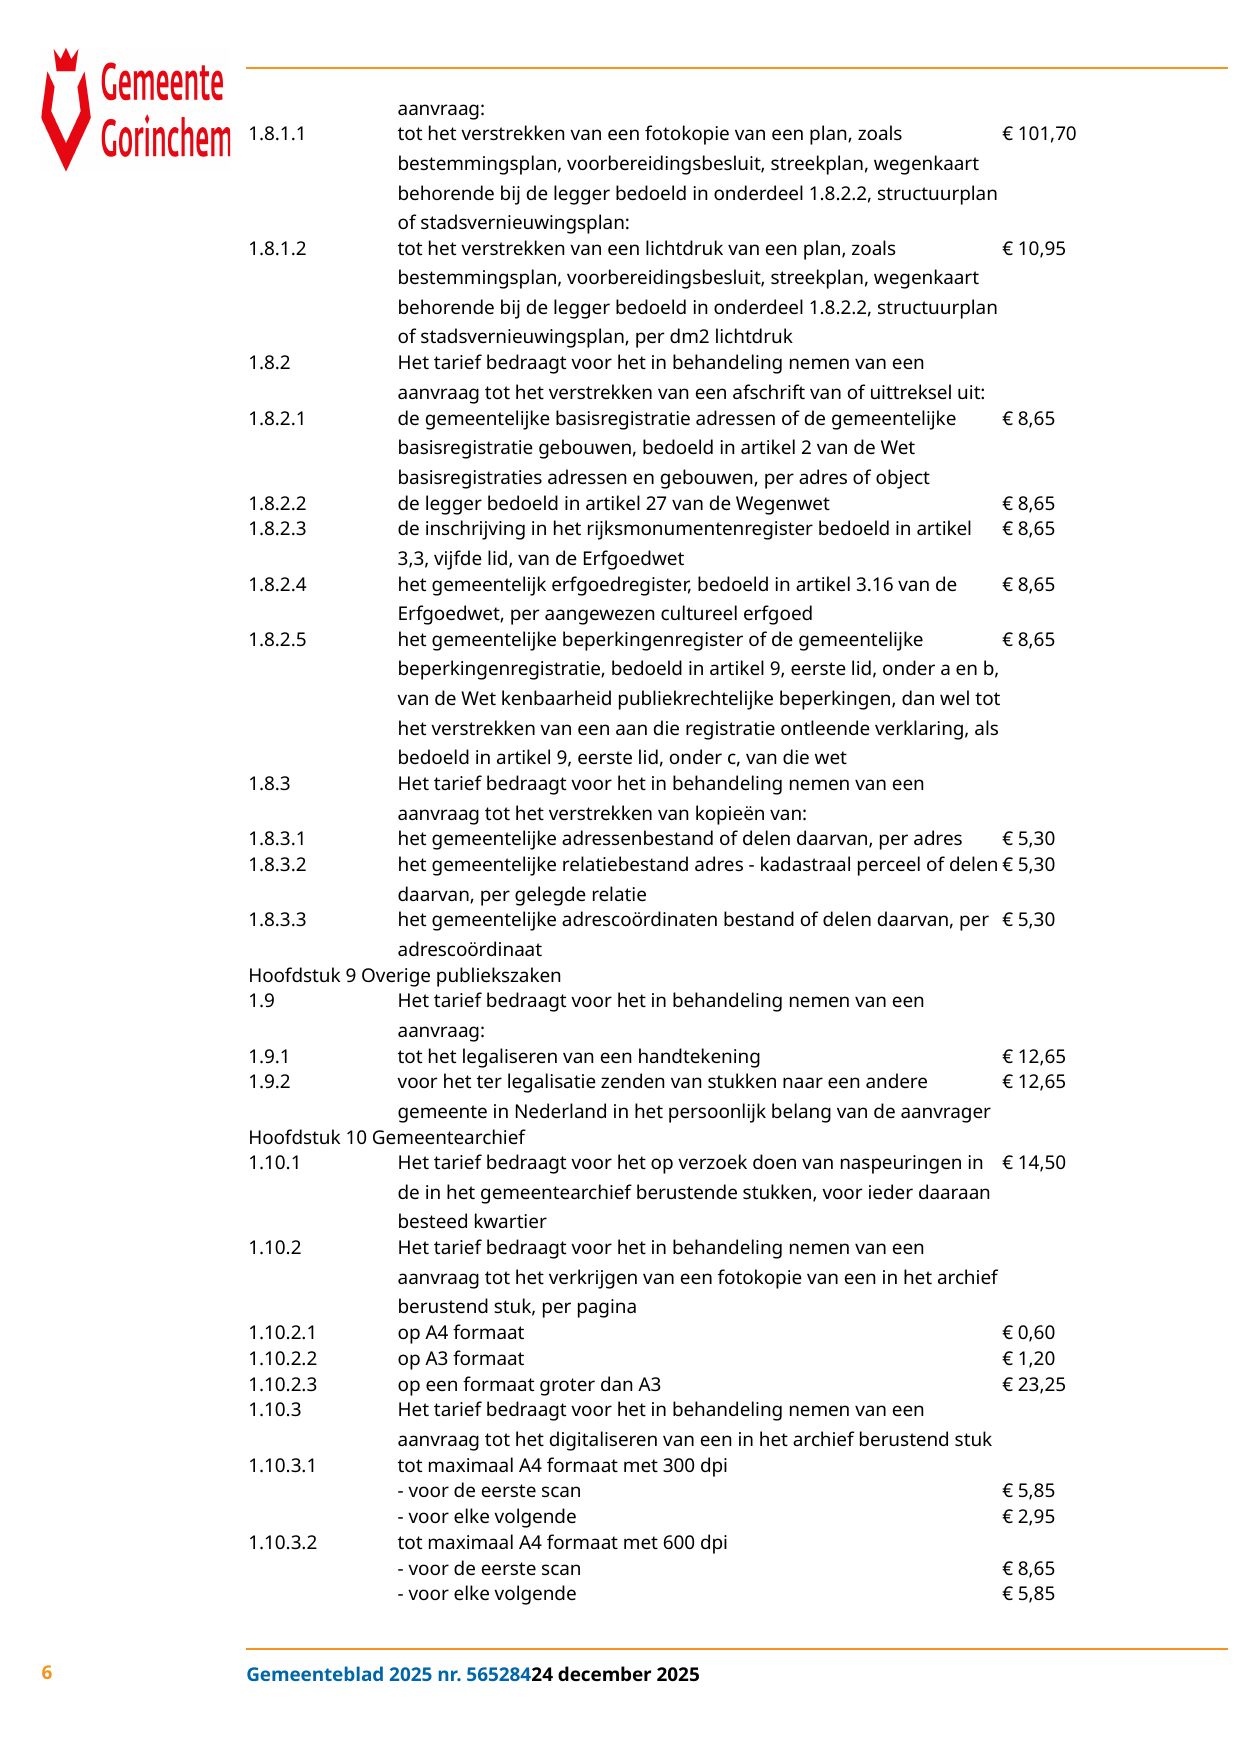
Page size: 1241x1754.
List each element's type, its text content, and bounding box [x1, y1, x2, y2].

table_cell [248, 1555, 397, 1581]
table_cell 1.10.2.2 [248, 1345, 397, 1371]
table_cell € 5,30 [1002, 825, 1152, 851]
table_cell 1.8.2.5 [248, 626, 397, 770]
table_cell Het tarief bedraagt voor het in behandeling nemen van een aanvraag tot het verstrekken van kopieën van: [398, 770, 1002, 825]
table_cell [248, 95, 397, 121]
table_cell 1.8.1.2 [248, 235, 397, 349]
table_cell [248, 1478, 397, 1503]
table_cell 1.10.2.1 [248, 1319, 397, 1345]
table_cell € 2,95 [1002, 1503, 1152, 1529]
table_cell [1002, 350, 1152, 405]
table_cell € 5,85 [1002, 1478, 1152, 1503]
table_cell [1002, 770, 1152, 825]
table_cell 1.10.3.1 [248, 1452, 397, 1478]
table_cell € 5,30 [1002, 906, 1152, 962]
table_cell de legger bedoeld in artikel 27 van de Wegenwet [398, 490, 1002, 515]
table_cell 1.9.2 [248, 1069, 397, 1124]
table_cell de gemeentelijke basisregistratie adressen of de gemeentelijke basisregistratie gebouwen, bedoeld in artikel 2 van de Wet basisregistraties adressen en gebouwen, per adres of object [398, 405, 1002, 490]
table_cell tot het verstrekken van een fotokopie van een plan, zoals bestemmingsplan, voorbereidingsbesluit, streekplan, wegenkaart behorende bij de legger bedoeld in onderdeel 1.8.2.2, structuurplan of stadsvernieuwingsplan: [398, 121, 1002, 235]
table_cell [1002, 1124, 1152, 1149]
table_cell [1002, 1397, 1152, 1452]
table_cell € 5,85 [1002, 1581, 1152, 1606]
table_cell € 8,65 [1002, 1555, 1152, 1581]
table_cell het gemeentelijke beperkingenregister of de gemeentelijke beperkingenregistratie, bedoeld in artikel 9, eerste lid, onder a en b, van de Wet kenbaarheid publiekrechtelijke beperkingen, dan wel tot het verstrekken van een aan die registratie ontleende verklaring, als bedoeld in artikel 9, eerste lid, onder c, van die wet [398, 626, 1002, 770]
table_cell 1.8.2.2 [248, 490, 397, 515]
table_cell tot het verstrekken van een lichtdruk van een plan, zoals bestemmingsplan, voorbereidingsbesluit, streekplan, wegenkaart behorende bij de legger bedoeld in onderdeel 1.8.2.2, structuurplan of stadsvernieuwingsplan, per dm2 lichtdruk [398, 235, 1002, 349]
table_cell € 8,65 [1002, 490, 1152, 515]
table_cell - voor de eerste scan [398, 1555, 1002, 1581]
table_cell Het tarief bedraagt voor het in behandeling nemen van een aanvraag tot het digitaliseren van een in het archief berustend stuk [398, 1397, 1002, 1452]
table_cell 1.10.3 [248, 1397, 397, 1452]
table_cell € 8,65 [1002, 626, 1152, 770]
table_cell € 5,30 [1002, 851, 1152, 906]
table_cell [1002, 95, 1152, 121]
table_cell 1.10.1 [248, 1150, 397, 1234]
table_cell het gemeentelijke adrescoördinaten bestand of delen daarvan, per adrescoördinaat [398, 906, 1002, 962]
table_cell [1002, 1452, 1152, 1478]
table_cell 1.8.3.2 [248, 851, 397, 906]
table_cell - voor elke volgende [398, 1581, 1002, 1606]
table_cell op een formaat groter dan A3 [398, 1371, 1002, 1397]
table_cell 1.9.1 [248, 1043, 397, 1068]
table_cell 1.8.3.3 [248, 906, 397, 962]
table_cell op A3 formaat [398, 1345, 1002, 1371]
table_cell € 101,70 [1002, 121, 1152, 235]
table_cell € 10,95 [1002, 235, 1152, 349]
table_cell [1002, 962, 1152, 987]
table_cell het gemeentelijke adressenbestand of delen daarvan, per adres [398, 825, 1002, 851]
table_cell aanvraag: [398, 95, 1002, 121]
table_cell - voor elke volgende [398, 1503, 1002, 1529]
table_cell tot maximaal A4 formaat met 600 dpi [398, 1529, 1002, 1555]
table_cell € 12,65 [1002, 1069, 1152, 1124]
picture [41, 47, 231, 172]
table_cell [248, 1581, 397, 1606]
table_cell 1.8.2 [248, 350, 397, 405]
table_cell 1.8.3 [248, 770, 397, 825]
table_cell 1.8.1.1 [248, 121, 397, 235]
table_cell [248, 1503, 397, 1529]
table_cell Het tarief bedraagt voor het op verzoek doen van naspeuringen in de in het gemeentearchief berustende stukken, voor ieder daaraan besteed kwartier [398, 1150, 1002, 1234]
table_cell op A4 formaat [398, 1319, 1002, 1345]
table_cell 1.10.3.2 [248, 1529, 397, 1555]
table_cell tot het legaliseren van een handtekening [398, 1043, 1002, 1068]
table_cell 1.10.2 [248, 1235, 397, 1319]
table_cell - voor de eerste scan [398, 1478, 1002, 1503]
table_cell voor het ter legalisatie zenden van stukken naar een andere gemeente in Nederland in het persoonlijk belang van de aanvrager [398, 1069, 1002, 1124]
table_cell Het tarief bedraagt voor het in behandeling nemen van een aanvraag: [398, 988, 1002, 1043]
table_cell Hoofdstuk 9 Overige publiekszaken [248, 962, 1002, 987]
table_cell het gemeentelijk erfgoedregister, bedoeld in artikel 3.16 van de Erfgoedwet, per aangewezen cultureel erfgoed [398, 571, 1002, 626]
table_cell 1.8.2.4 [248, 571, 397, 626]
table_cell [1002, 1235, 1152, 1319]
table_cell € 8,65 [1002, 571, 1152, 626]
table_cell Het tarief bedraagt voor het in behandeling nemen van een aanvraag tot het verstrekken van een afschrift van of uittreksel uit: [398, 350, 1002, 405]
table_cell € 8,65 [1002, 515, 1152, 571]
table_cell 1.10.2.3 [248, 1371, 397, 1397]
table_cell Hoofdstuk 10 Gemeentearchief [248, 1124, 1002, 1149]
table_cell 1.9 [248, 988, 397, 1043]
table_cell tot maximaal A4 formaat met 300 dpi [398, 1452, 1002, 1478]
table_cell Het tarief bedraagt voor het in behandeling nemen van een aanvraag tot het verkrijgen van een fotokopie van een in het archief berustend stuk, per pagina [398, 1235, 1002, 1319]
table_cell € 8,65 [1002, 405, 1152, 490]
table_cell 1.8.2.1 [248, 405, 397, 490]
table_cell € 12,65 [1002, 1043, 1152, 1068]
table_cell 1.8.2.3 [248, 515, 397, 571]
table_cell 1.8.3.1 [248, 825, 397, 851]
table_cell de inschrijving in het rijksmonumentenregister bedoeld in artikel 3,3, vijfde lid, van de Erfgoedwet [398, 515, 1002, 571]
table_cell € 1,20 [1002, 1345, 1152, 1371]
table_cell € 14,50 [1002, 1150, 1152, 1234]
table_cell € 23,25 [1002, 1371, 1152, 1397]
table_cell [1002, 1529, 1152, 1555]
table_cell het gemeentelijke relatiebestand adres - kadastraal perceel of delen daarvan, per gelegde relatie [398, 851, 1002, 906]
table_cell [1002, 988, 1152, 1043]
table_cell € 0,60 [1002, 1319, 1152, 1345]
